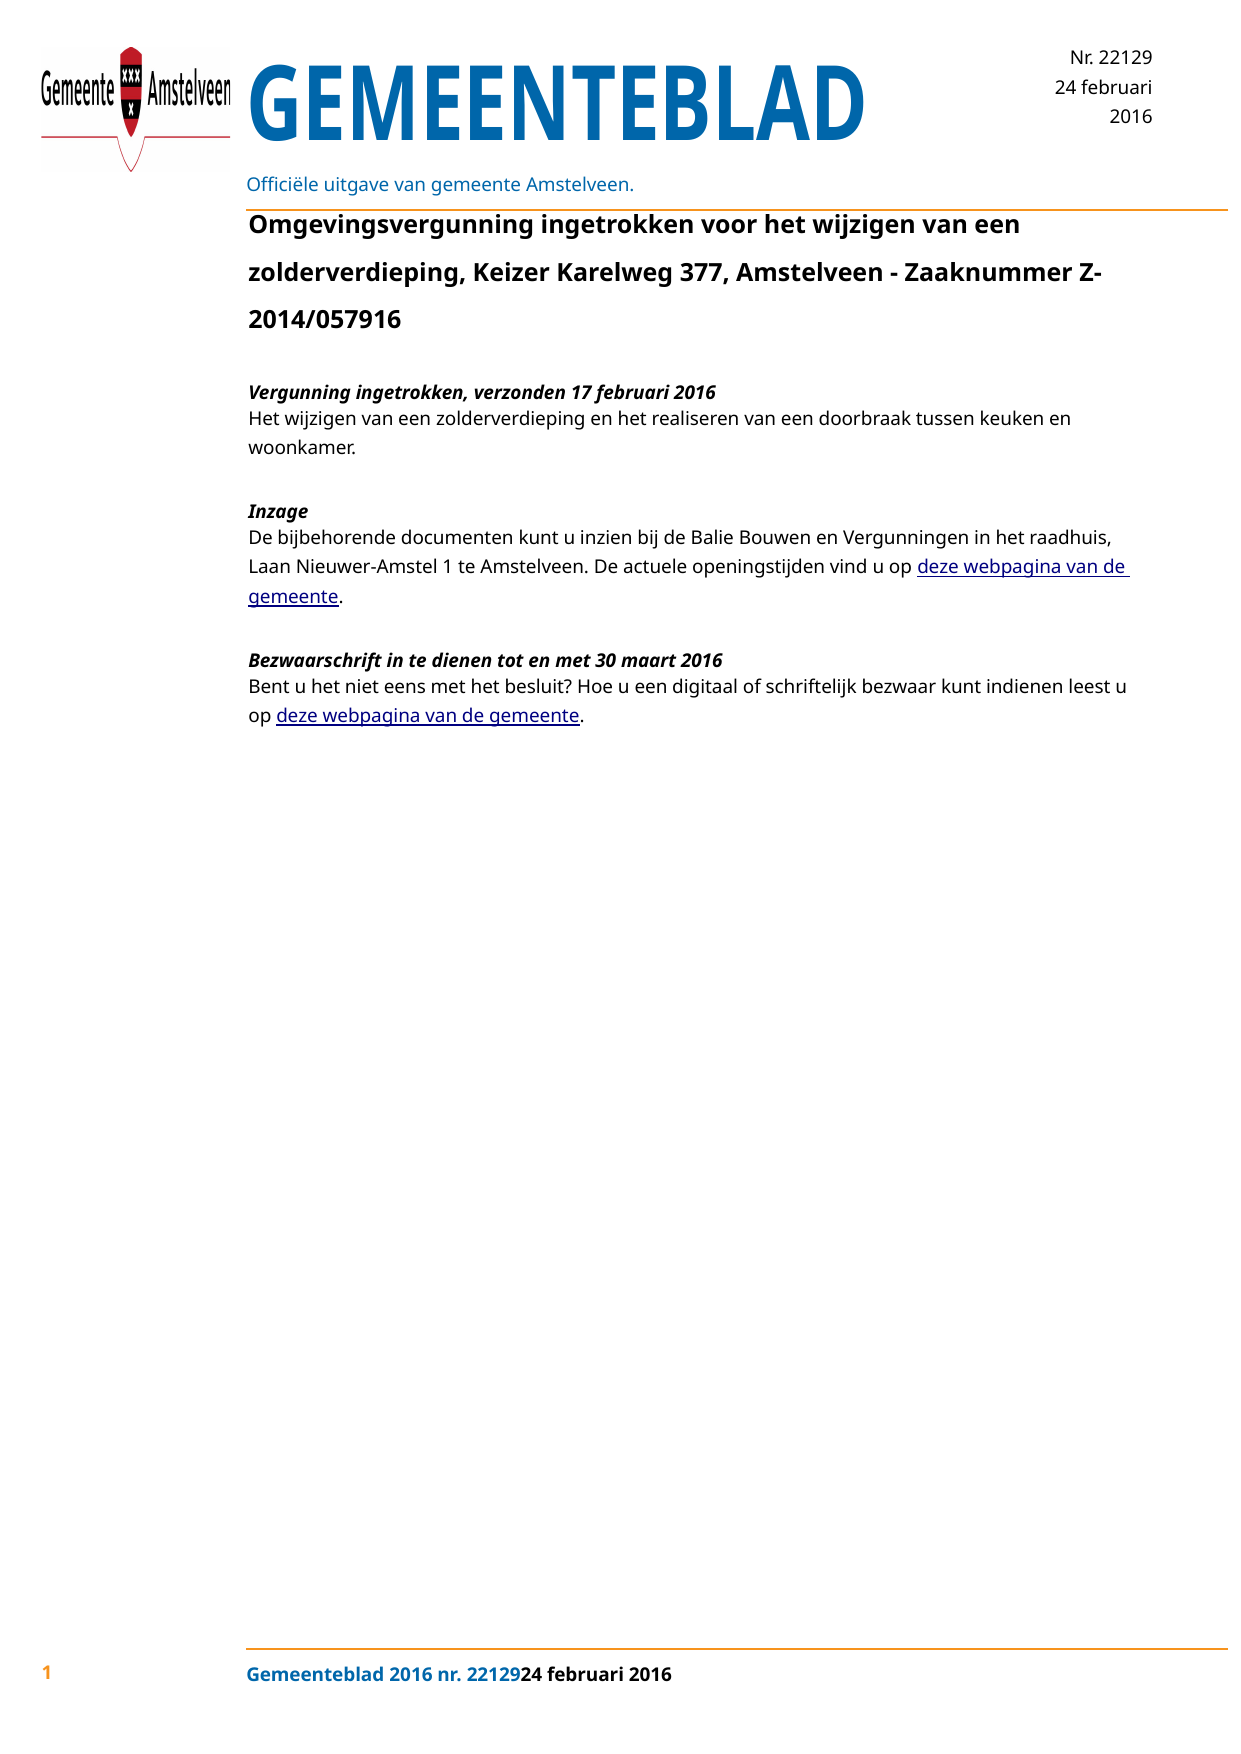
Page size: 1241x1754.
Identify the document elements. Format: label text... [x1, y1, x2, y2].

text De bijbehorende documenten kunt u inzien bij de Balie Bouwen en Vergunningen in het raadhuis, Laan Nieuwer-Amstel 1 te Amstelveen. De actuele openingstijden vind u op deze webpagina van de gemeente. [248, 524, 1152, 609]
text Inzage [248, 498, 1152, 524]
text Bent u het niet eens met het besluit? Hoe u een digitaal of schriftelijk bezwaar kunt indienen leest u op deze webpagina van de gemeente. [248, 673, 1152, 728]
text Bezwaarschrift in te dienen tot en met 30 maart 2016 [248, 647, 1152, 673]
text Vergunning ingetrokken, verzonden 17 februari 2016 [248, 379, 1152, 405]
text Omgevingsvergunning ingetrokken voor het wijzigen van een zolderverdieping, Keizer Karelweg 377, Amstelveen - Zaaknummer Z-2014/057916 [248, 211, 1152, 336]
text Het wijzigen van een zolderverdieping en het realiseren van een doorbraak tussen keuken en woonkamer. [248, 405, 1152, 460]
picture [41, 47, 231, 172]
